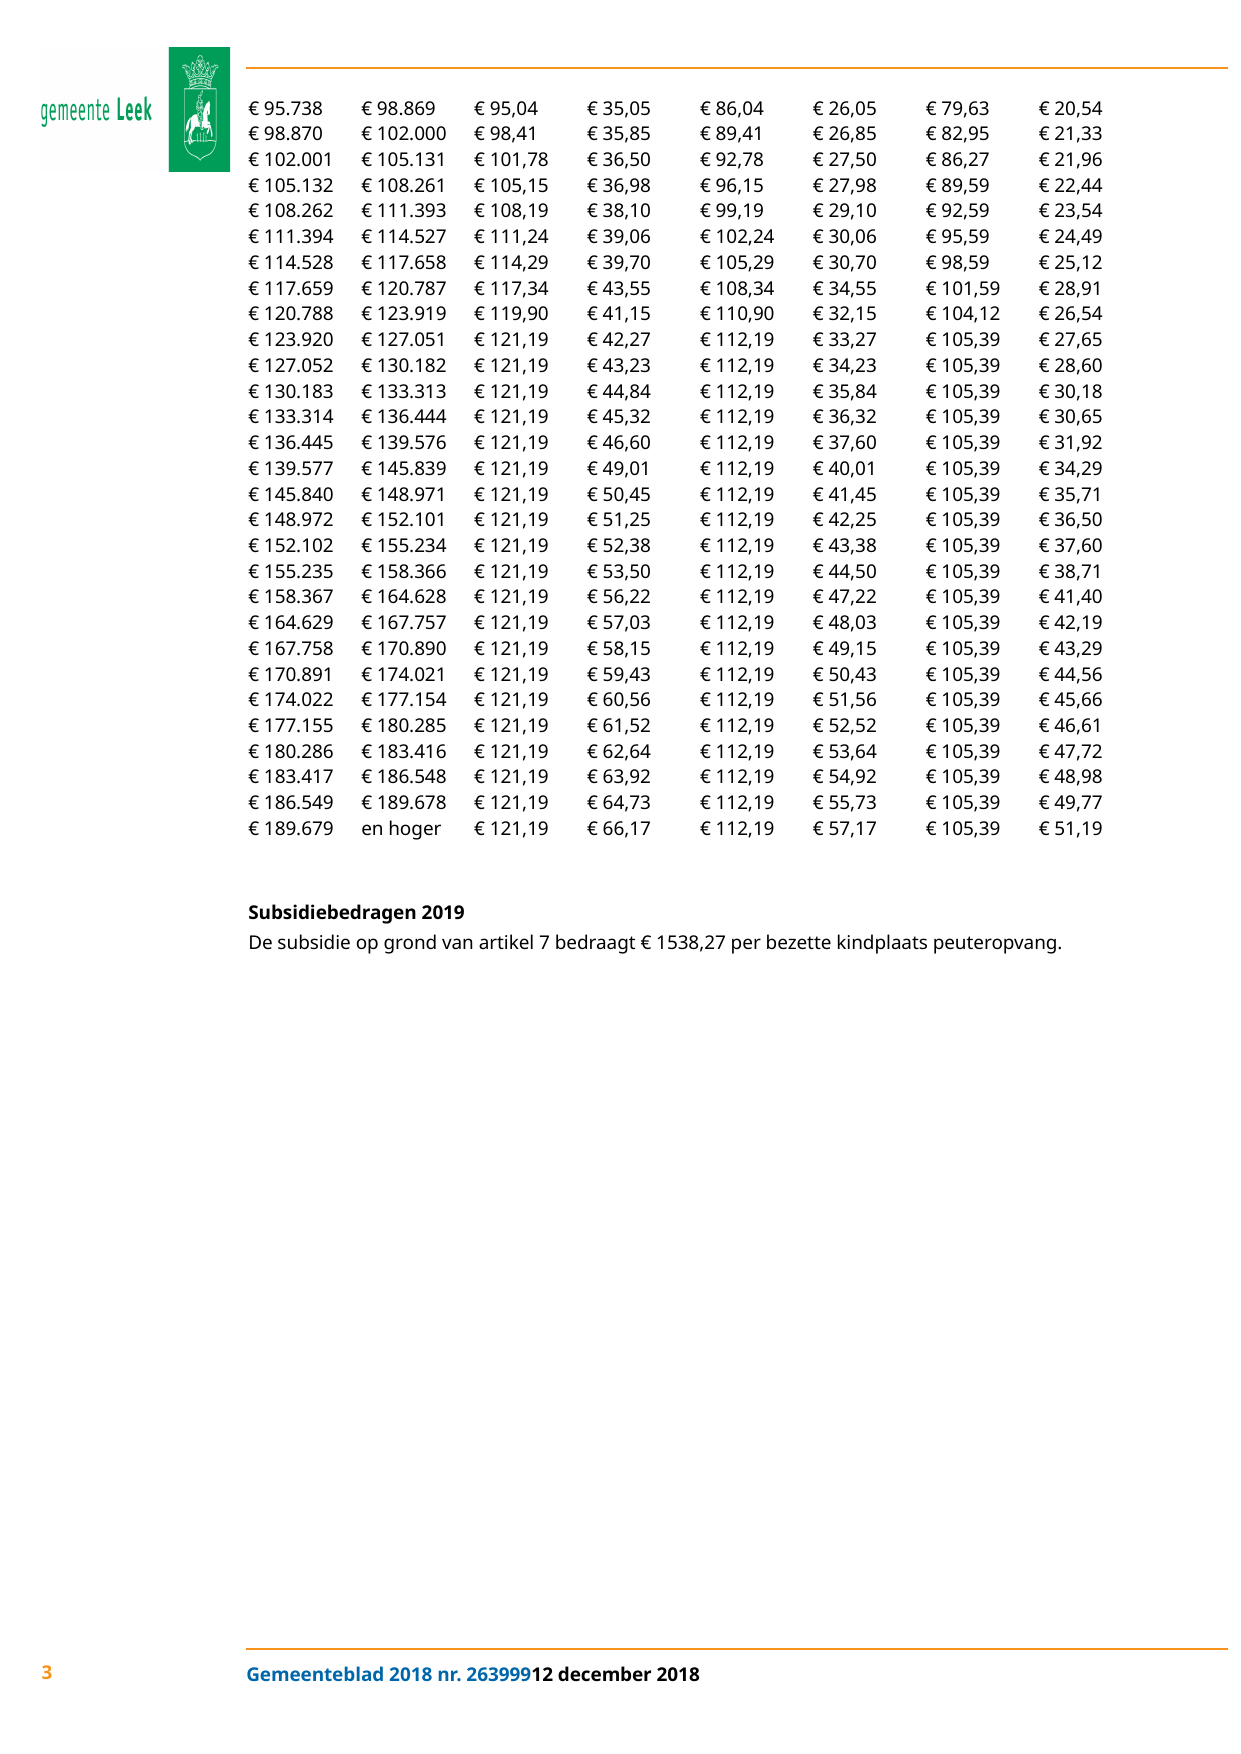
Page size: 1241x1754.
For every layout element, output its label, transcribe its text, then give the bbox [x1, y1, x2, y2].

table_cell € 130.182 [361, 352, 474, 378]
table_cell € 101,59 [926, 275, 1038, 301]
table_cell € 114.528 [248, 249, 361, 275]
table_cell € 105,39 [926, 712, 1038, 738]
table_cell € 121,19 [474, 712, 587, 738]
table_cell € 32,15 [813, 301, 926, 326]
table_cell € 105,39 [926, 506, 1038, 532]
table_cell € 48,03 [813, 609, 926, 635]
table_cell € 105.131 [361, 146, 474, 172]
table_cell € 33,27 [813, 326, 926, 352]
table_cell € 174.021 [361, 661, 474, 687]
table_cell € 36,98 [587, 172, 700, 198]
table_cell € 114.527 [361, 224, 474, 249]
table_cell € 35,84 [813, 378, 926, 403]
table_cell € 23,54 [1039, 198, 1152, 223]
table_cell € 36,32 [813, 404, 926, 429]
table_cell € 86,27 [926, 146, 1038, 172]
table_cell € 167.758 [248, 635, 361, 661]
table_cell € 112,19 [700, 481, 813, 506]
table_cell € 158.366 [361, 558, 474, 584]
table_cell € 34,55 [813, 275, 926, 301]
table_cell € 105,39 [926, 609, 1038, 635]
table_cell € 105,39 [926, 429, 1038, 455]
table_cell € 121,19 [474, 661, 587, 687]
table_cell € 105,39 [926, 455, 1038, 481]
table_cell € 98.869 [361, 95, 474, 121]
table_cell € 130.183 [248, 378, 361, 403]
table_cell € 49,15 [813, 635, 926, 661]
table_cell € 42,27 [587, 326, 700, 352]
table_cell € 64,73 [587, 790, 700, 815]
table_cell € 145.839 [361, 455, 474, 481]
table_cell € 117,34 [474, 275, 587, 301]
table_cell € 112,19 [700, 764, 813, 789]
table_cell € 36,50 [587, 146, 700, 172]
table_cell € 95,04 [474, 95, 587, 121]
table_cell € 60,56 [587, 687, 700, 712]
table_cell € 39,06 [587, 224, 700, 249]
table_cell € 120.788 [248, 301, 361, 326]
table_cell € 66,17 [587, 815, 700, 841]
table_cell € 112,19 [700, 687, 813, 712]
table_cell € 121,19 [474, 558, 587, 584]
table_cell € 62,64 [587, 738, 700, 764]
table_cell € 51,25 [587, 506, 700, 532]
table_cell € 21,96 [1039, 146, 1152, 172]
table_cell € 121,19 [474, 687, 587, 712]
table_cell € 108,19 [474, 198, 587, 223]
table_cell € 102.001 [248, 146, 361, 172]
table_cell € 31,92 [1039, 429, 1152, 455]
table_cell € 56,22 [587, 584, 700, 609]
table_cell € 47,22 [813, 584, 926, 609]
table_cell € 117.659 [248, 275, 361, 301]
table_cell € 46,60 [587, 429, 700, 455]
table_cell € 117.658 [361, 249, 474, 275]
table_cell € 121,19 [474, 815, 587, 841]
table_cell € 28,91 [1039, 275, 1152, 301]
table_cell € 43,38 [813, 532, 926, 558]
table_cell € 95.738 [248, 95, 361, 121]
table_cell € 30,70 [813, 249, 926, 275]
table_cell € 105,39 [926, 352, 1038, 378]
table_cell € 139.576 [361, 429, 474, 455]
table_cell € 26,85 [813, 121, 926, 146]
table_cell € 110,90 [700, 301, 813, 326]
table_cell [248, 841, 361, 867]
picture [41, 47, 231, 172]
table_cell € 79,63 [926, 95, 1038, 121]
table_cell € 133.313 [361, 378, 474, 403]
table_cell € 38,10 [587, 198, 700, 223]
table_cell € 139.577 [248, 455, 361, 481]
table_cell € 54,92 [813, 764, 926, 789]
table_cell € 112,19 [700, 455, 813, 481]
table_cell € 44,56 [1039, 661, 1152, 687]
table_cell € 28,60 [1039, 352, 1152, 378]
table_cell € 49,77 [1039, 790, 1152, 815]
table_cell € 112,19 [700, 584, 813, 609]
table_cell € 92,59 [926, 198, 1038, 223]
table_cell € 108.262 [248, 198, 361, 223]
table_cell € 36,50 [1039, 506, 1152, 532]
table_cell € 55,73 [813, 790, 926, 815]
table_cell € 98.870 [248, 121, 361, 146]
table_cell € 27,65 [1039, 326, 1152, 352]
table_cell € 112,19 [700, 326, 813, 352]
table_cell € 112,19 [700, 661, 813, 687]
table_cell € 170.890 [361, 635, 474, 661]
table_cell € 121,19 [474, 455, 587, 481]
table_cell € 121,19 [474, 738, 587, 764]
table_cell € 127.052 [248, 352, 361, 378]
table_cell € 24,49 [1039, 224, 1152, 249]
table_cell € 105,39 [926, 481, 1038, 506]
table_cell € 145.840 [248, 481, 361, 506]
table_cell [587, 841, 700, 867]
table_cell € 35,85 [587, 121, 700, 146]
table_cell € 121,19 [474, 378, 587, 403]
table_cell € 89,41 [700, 121, 813, 146]
table_cell € 20,54 [1039, 95, 1152, 121]
table_cell € 105.132 [248, 172, 361, 198]
table_cell € 112,19 [700, 738, 813, 764]
table_cell € 44,84 [587, 378, 700, 403]
table_cell € 112,19 [700, 635, 813, 661]
table_cell € 95,59 [926, 224, 1038, 249]
table_cell € 111,24 [474, 224, 587, 249]
table_cell € 43,55 [587, 275, 700, 301]
table_cell € 39,70 [587, 249, 700, 275]
table_cell € 38,71 [1039, 558, 1152, 584]
table_cell € 35,05 [587, 95, 700, 121]
table_cell € 98,59 [926, 249, 1038, 275]
table_cell € 52,52 [813, 712, 926, 738]
table_cell € 41,45 [813, 481, 926, 506]
table_cell € 99,19 [700, 198, 813, 223]
table_cell € 174.022 [248, 687, 361, 712]
table_cell € 155.234 [361, 532, 474, 558]
table_cell € 121,19 [474, 352, 587, 378]
table_cell € 119,90 [474, 301, 587, 326]
table_cell € 177.154 [361, 687, 474, 712]
table_cell € 183.416 [361, 738, 474, 764]
table_cell € 152.101 [361, 506, 474, 532]
table_cell [813, 841, 926, 867]
table_cell € 123.920 [248, 326, 361, 352]
table_cell € 114,29 [474, 249, 587, 275]
table_cell € 108,34 [700, 275, 813, 301]
table_cell € 105,39 [926, 764, 1038, 789]
table_cell € 112,19 [700, 429, 813, 455]
table_cell € 133.314 [248, 404, 361, 429]
table_cell € 50,45 [587, 481, 700, 506]
table_cell € 82,95 [926, 121, 1038, 146]
table_cell € 102.000 [361, 121, 474, 146]
table_cell [1039, 841, 1152, 867]
table_cell [700, 841, 813, 867]
table_cell € 167.757 [361, 609, 474, 635]
table_cell € 44,50 [813, 558, 926, 584]
table_cell € 52,38 [587, 532, 700, 558]
table_cell € 112,19 [700, 378, 813, 403]
table_cell € 63,92 [587, 764, 700, 789]
table_cell € 30,06 [813, 224, 926, 249]
table_cell € 164.628 [361, 584, 474, 609]
table_cell [361, 841, 474, 867]
table_cell € 98,41 [474, 121, 587, 146]
table_cell € 121,19 [474, 609, 587, 635]
table_cell € 57,03 [587, 609, 700, 635]
table_cell € 177.155 [248, 712, 361, 738]
table_cell € 186.548 [361, 764, 474, 789]
table_cell € 105,39 [926, 378, 1038, 403]
table_cell € 34,23 [813, 352, 926, 378]
table_cell € 121,19 [474, 506, 587, 532]
table_cell € 53,64 [813, 738, 926, 764]
table_cell € 180.285 [361, 712, 474, 738]
table_cell € 112,19 [700, 352, 813, 378]
table_cell € 40,01 [813, 455, 926, 481]
table_cell € 21,33 [1039, 121, 1152, 146]
table_cell € 148.972 [248, 506, 361, 532]
table_cell € 105,39 [926, 558, 1038, 584]
table_cell € 48,98 [1039, 764, 1152, 789]
table_cell € 57,17 [813, 815, 926, 841]
table_cell € 189.678 [361, 790, 474, 815]
table_cell € 105,39 [926, 326, 1038, 352]
table_cell € 112,19 [700, 712, 813, 738]
table_cell € 51,19 [1039, 815, 1152, 841]
table_cell € 121,19 [474, 764, 587, 789]
table_cell € 58,15 [587, 635, 700, 661]
text Subsidiebedragen 2019 [248, 899, 1152, 925]
table_cell € 45,66 [1039, 687, 1152, 712]
table_cell € 47,72 [1039, 738, 1152, 764]
table_cell € 112,19 [700, 506, 813, 532]
table_cell € 105,39 [926, 635, 1038, 661]
table_cell € 170.891 [248, 661, 361, 687]
table_cell € 121,19 [474, 404, 587, 429]
table_cell € 61,52 [587, 712, 700, 738]
table_cell € 112,19 [700, 609, 813, 635]
table_cell € 121,19 [474, 326, 587, 352]
table_cell € 46,61 [1039, 712, 1152, 738]
table_cell € 148.971 [361, 481, 474, 506]
table_cell € 112,19 [700, 558, 813, 584]
table_cell € 41,15 [587, 301, 700, 326]
table_cell € 112,19 [700, 790, 813, 815]
table_cell en hoger [361, 815, 474, 841]
table_cell [926, 841, 1038, 867]
table_cell € 186.549 [248, 790, 361, 815]
table_cell € 37,60 [813, 429, 926, 455]
table_cell € 105,39 [926, 404, 1038, 429]
table_cell € 59,43 [587, 661, 700, 687]
table_cell € 89,59 [926, 172, 1038, 198]
table_cell € 105,15 [474, 172, 587, 198]
table_cell € 26,05 [813, 95, 926, 121]
table_cell € 101,78 [474, 146, 587, 172]
table_cell € 105,39 [926, 738, 1038, 764]
table_cell € 121,19 [474, 481, 587, 506]
table_cell € 189.679 [248, 815, 361, 841]
table_cell € 35,71 [1039, 481, 1152, 506]
table_cell € 121,19 [474, 532, 587, 558]
table_cell € 155.235 [248, 558, 361, 584]
table_cell € 37,60 [1039, 532, 1152, 558]
table_cell € 41,40 [1039, 584, 1152, 609]
table_cell € 108.261 [361, 172, 474, 198]
table_cell € 111.393 [361, 198, 474, 223]
table_cell € 51,56 [813, 687, 926, 712]
table_cell € 105,39 [926, 532, 1038, 558]
table_cell € 43,29 [1039, 635, 1152, 661]
table_cell € 53,50 [587, 558, 700, 584]
table_cell € 26,54 [1039, 301, 1152, 326]
table_cell € 105,39 [926, 687, 1038, 712]
table_cell € 105,39 [926, 661, 1038, 687]
table_cell € 183.417 [248, 764, 361, 789]
table_cell € 121,19 [474, 790, 587, 815]
table_cell € 43,23 [587, 352, 700, 378]
table_cell € 22,44 [1039, 172, 1152, 198]
table_cell € 34,29 [1039, 455, 1152, 481]
table_cell € 29,10 [813, 198, 926, 223]
table_cell € 49,01 [587, 455, 700, 481]
table_cell € 158.367 [248, 584, 361, 609]
table_cell € 136.445 [248, 429, 361, 455]
table_cell € 105,29 [700, 249, 813, 275]
table_cell € 164.629 [248, 609, 361, 635]
table_cell € 42,19 [1039, 609, 1152, 635]
table_cell [474, 841, 587, 867]
table_cell € 27,50 [813, 146, 926, 172]
table_cell € 30,18 [1039, 378, 1152, 403]
table_cell € 121,19 [474, 429, 587, 455]
table_cell € 102,24 [700, 224, 813, 249]
table_cell € 112,19 [700, 532, 813, 558]
table_cell € 96,15 [700, 172, 813, 198]
table_cell € 50,43 [813, 661, 926, 687]
table_cell € 111.394 [248, 224, 361, 249]
table_cell € 136.444 [361, 404, 474, 429]
table_cell € 152.102 [248, 532, 361, 558]
table_cell € 120.787 [361, 275, 474, 301]
table_cell € 112,19 [700, 815, 813, 841]
table_cell € 112,19 [700, 404, 813, 429]
table_cell € 121,19 [474, 584, 587, 609]
table_cell € 45,32 [587, 404, 700, 429]
table_cell € 30,65 [1039, 404, 1152, 429]
text De subsidie op grond van artikel 7 bedraagt € 1538,27 per bezette kindplaats peuteropvang. [248, 929, 1152, 955]
table_cell € 105,39 [926, 790, 1038, 815]
table_cell € 27,98 [813, 172, 926, 198]
table_cell € 104,12 [926, 301, 1038, 326]
table_cell € 86,04 [700, 95, 813, 121]
table_cell € 123.919 [361, 301, 474, 326]
table_cell € 180.286 [248, 738, 361, 764]
table_cell € 92,78 [700, 146, 813, 172]
table_cell € 25,12 [1039, 249, 1152, 275]
table_cell € 121,19 [474, 635, 587, 661]
table_cell € 127.051 [361, 326, 474, 352]
table_cell € 42,25 [813, 506, 926, 532]
table_cell € 105,39 [926, 815, 1038, 841]
table_cell € 105,39 [926, 584, 1038, 609]
